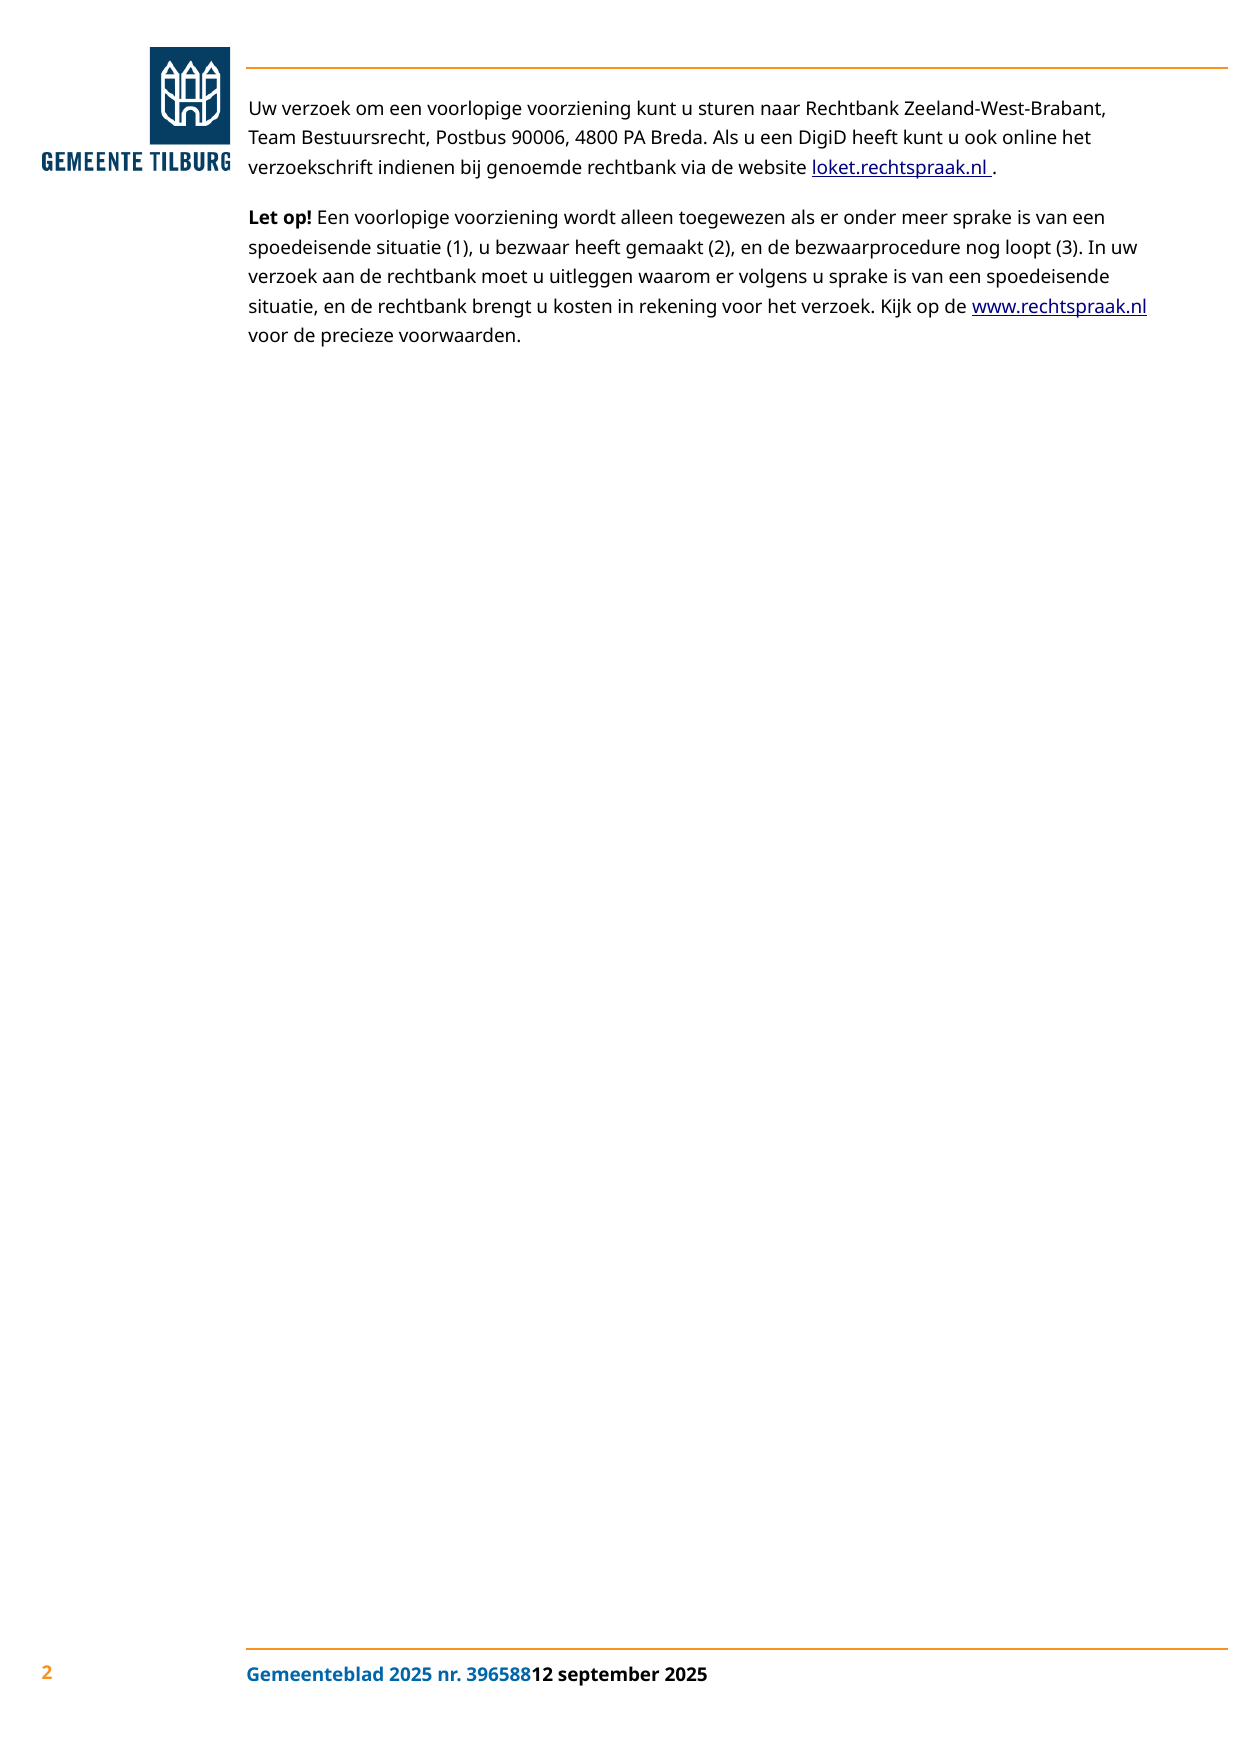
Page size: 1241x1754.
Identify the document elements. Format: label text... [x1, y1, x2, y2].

text Uw verzoek om een voorlopige voorziening kunt u sturen naar Rechtbank Zeeland-West-Brabant, Team Bestuursrecht, Postbus 90006, 4800 PA Breda. Als u een DigiD heeft kunt u ook online het verzoekschrift indienen bij genoemde rechtbank via de website loket.rechtspraak.nl . [248, 95, 1152, 180]
picture [41, 47, 231, 172]
text Let op! Een voorlopige voorziening wordt alleen toegewezen als er onder meer sprake is van een spoedeisende situatie (1), u bezwaar heeft gemaakt (2), en de bezwaarprocedure nog loopt (3). In uw verzoek aan de rechtbank moet u uitleggen waarom er volgens u sprake is van een spoedeisende situatie, en de rechtbank brengt u kosten in rekening voor het verzoek. Kijk op de www.rechtspraak.nl voor de precieze voorwaarden. [248, 204, 1152, 348]
